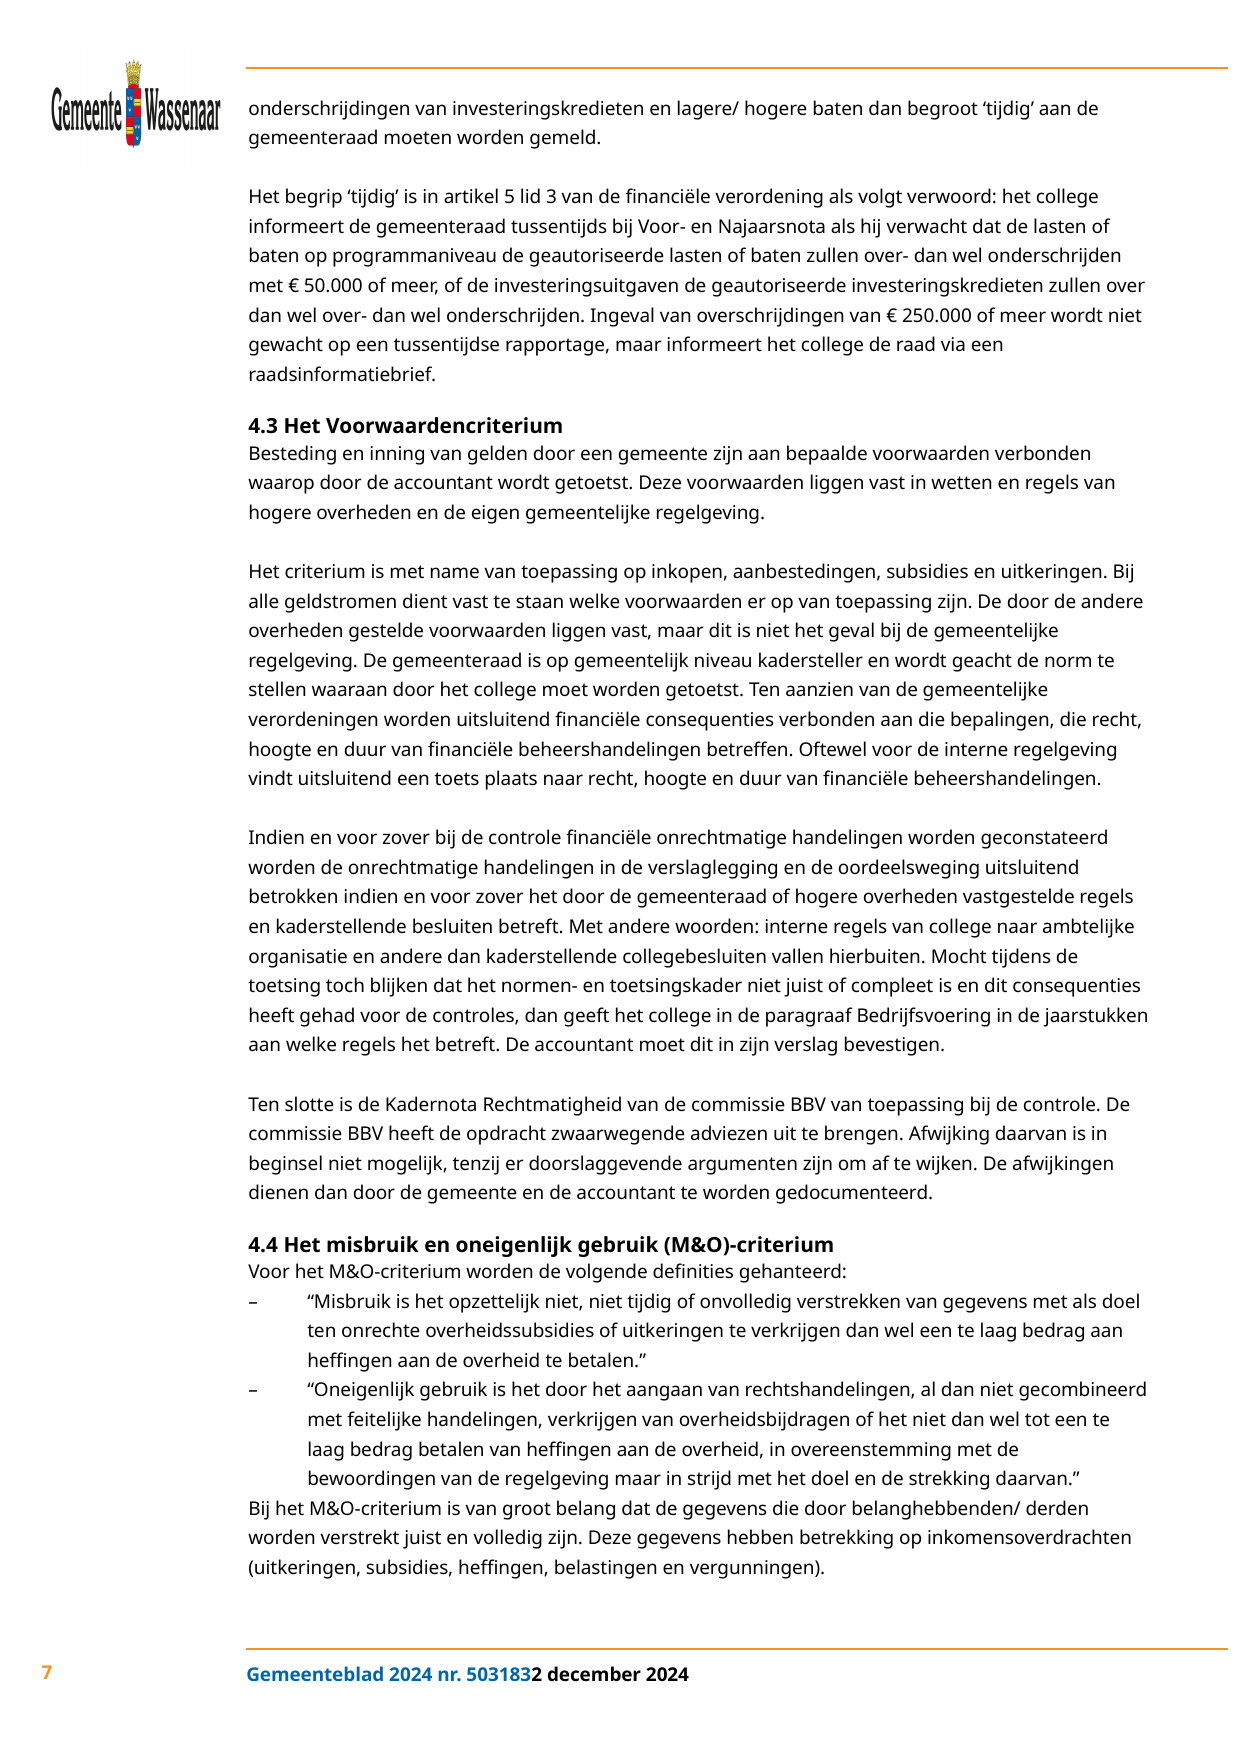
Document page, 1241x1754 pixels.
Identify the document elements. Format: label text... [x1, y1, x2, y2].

text onderschrijdingen van investeringskredieten en lagere/ hogere baten dan begroot ‘tijdig’ aan de gemeenteraad moeten worden gemeld. [248, 95, 1152, 150]
text Het begrip ‘tijdig’ is in artikel 5 lid 3 van de financiële verordening als volgt verwoord: het college informeert de gemeenteraad tussentijds bij Voor- en Najaarsnota als hij verwacht dat de lasten of baten op programmaniveau de geautoriseerde lasten of baten zullen over- dan wel onderschrijden met € 50.000 of meer, of de investeringsuitgaven de geautoriseerde investeringskredieten zullen over dan wel over- dan wel onderschrijden. Ingeval van overschrijdingen van € 250.000 of meer wordt niet gewacht op een tussentijdse rapportage, maar informeert het college de raad via een raadsinformatiebrief. [248, 183, 1152, 387]
text 4.4 Het misbruik en oneigenlijk gebruik (M&O)-criterium [248, 1230, 1152, 1258]
text Voor het M&O-criterium worden de volgende definities gehanteerd: [248, 1258, 1152, 1284]
text Het criterium is met name van toepassing op inkopen, aanbestedingen, subsidies en uitkeringen. Bij alle geldstromen dient vast te staan welke voorwaarden er op van toepassing zijn. De door de andere overheden gestelde voorwaarden liggen vast, maar dit is niet het geval bij de gemeentelijke regelgeving. De gemeenteraad is op gemeentelijk niveau kadersteller en wordt geacht de norm te stellen waaraan door het college moet worden getoetst. Ten aanzien van de gemeentelijke verordeningen worden uitsluitend financiële consequenties verbonden aan die bepalingen, die recht, hoogte en duur van financiële beheershandelingen betreffen. Oftewel voor de interne regelgeving vindt uitsluitend een toets plaats naar recht, hoogte en duur van financiële beheershandelingen. [248, 558, 1152, 791]
picture [41, 47, 231, 172]
list “Oneigenlijk gebruik is het door het aangaan van rechtshandelingen, al dan niet gecombineerd met feitelijke handelingen, verkrijgen van overheidsbijdragen of het niet dan wel tot een te laag bedrag betalen van heffingen aan de overheid, in overeenstemming met de bewoordingen van de regelgeving maar in strijd met het doel en de strekking daarvan.” [248, 1377, 1152, 1491]
text 4.3 Het Voorwaardencriterium [248, 411, 1152, 440]
text Indien en voor zover bij de controle financiële onrechtmatige handelingen worden geconstateerd worden de onrechtmatige handelingen in de verslaglegging en de oordeelsweging uitsluitend betrokken indien en voor zover het door de gemeenteraad of hogere overheden vastgestelde regels en kaderstellende besluiten betreft. Met andere woorden: interne regels van college naar ambtelijke organisatie en andere dan kaderstellende collegebesluiten vallen hierbuiten. Mocht tijdens de toetsing toch blijken dat het normen- en toetsingskader niet juist of compleet is en dit consequenties heeft gehad voor de controles, dan geeft het college in de paragraaf Bedrijfsvoering in de jaarstukken aan welke regels het betreft. De accountant moet dit in zijn verslag bevestigen. [248, 824, 1152, 1057]
text Besteding en inning van gelden door een gemeente zijn aan bepaalde voorwaarden verbonden waarop door de accountant wordt getoetst. Deze voorwaarden liggen vast in wetten en regels van hogere overheden en de eigen gemeentelijke regelgeving. [248, 440, 1152, 525]
text Ten slotte is de Kadernota Rechtmatigheid van de commissie BBV van toepassing bij de controle. De commissie BBV heeft de opdracht zwaarwegende adviezen uit te brengen. Afwijking daarvan is in beginsel niet mogelijk, tenzij er doorslaggevende argumenten zijn om af te wijken. De afwijkingen dienen dan door de gemeente en de accountant te worden gedocumenteerd. [248, 1091, 1152, 1205]
list “Misbruik is het opzettelijk niet, niet tijdig of onvolledig verstrekken van gegevens met als doel ten onrechte overheidssubsidies of uitkeringen te verkrijgen dan wel een te laag bedrag aan heffingen aan de overheid te betalen.” [248, 1288, 1152, 1373]
text Bij het M&O-criterium is van groot belang dat de gegevens die door belanghebbenden/ derden worden verstrekt juist en volledig zijn. Deze gegevens hebben betrekking op inkomensoverdrachten (uitkeringen, subsidies, heffingen, belastingen en vergunningen). [248, 1495, 1152, 1580]
